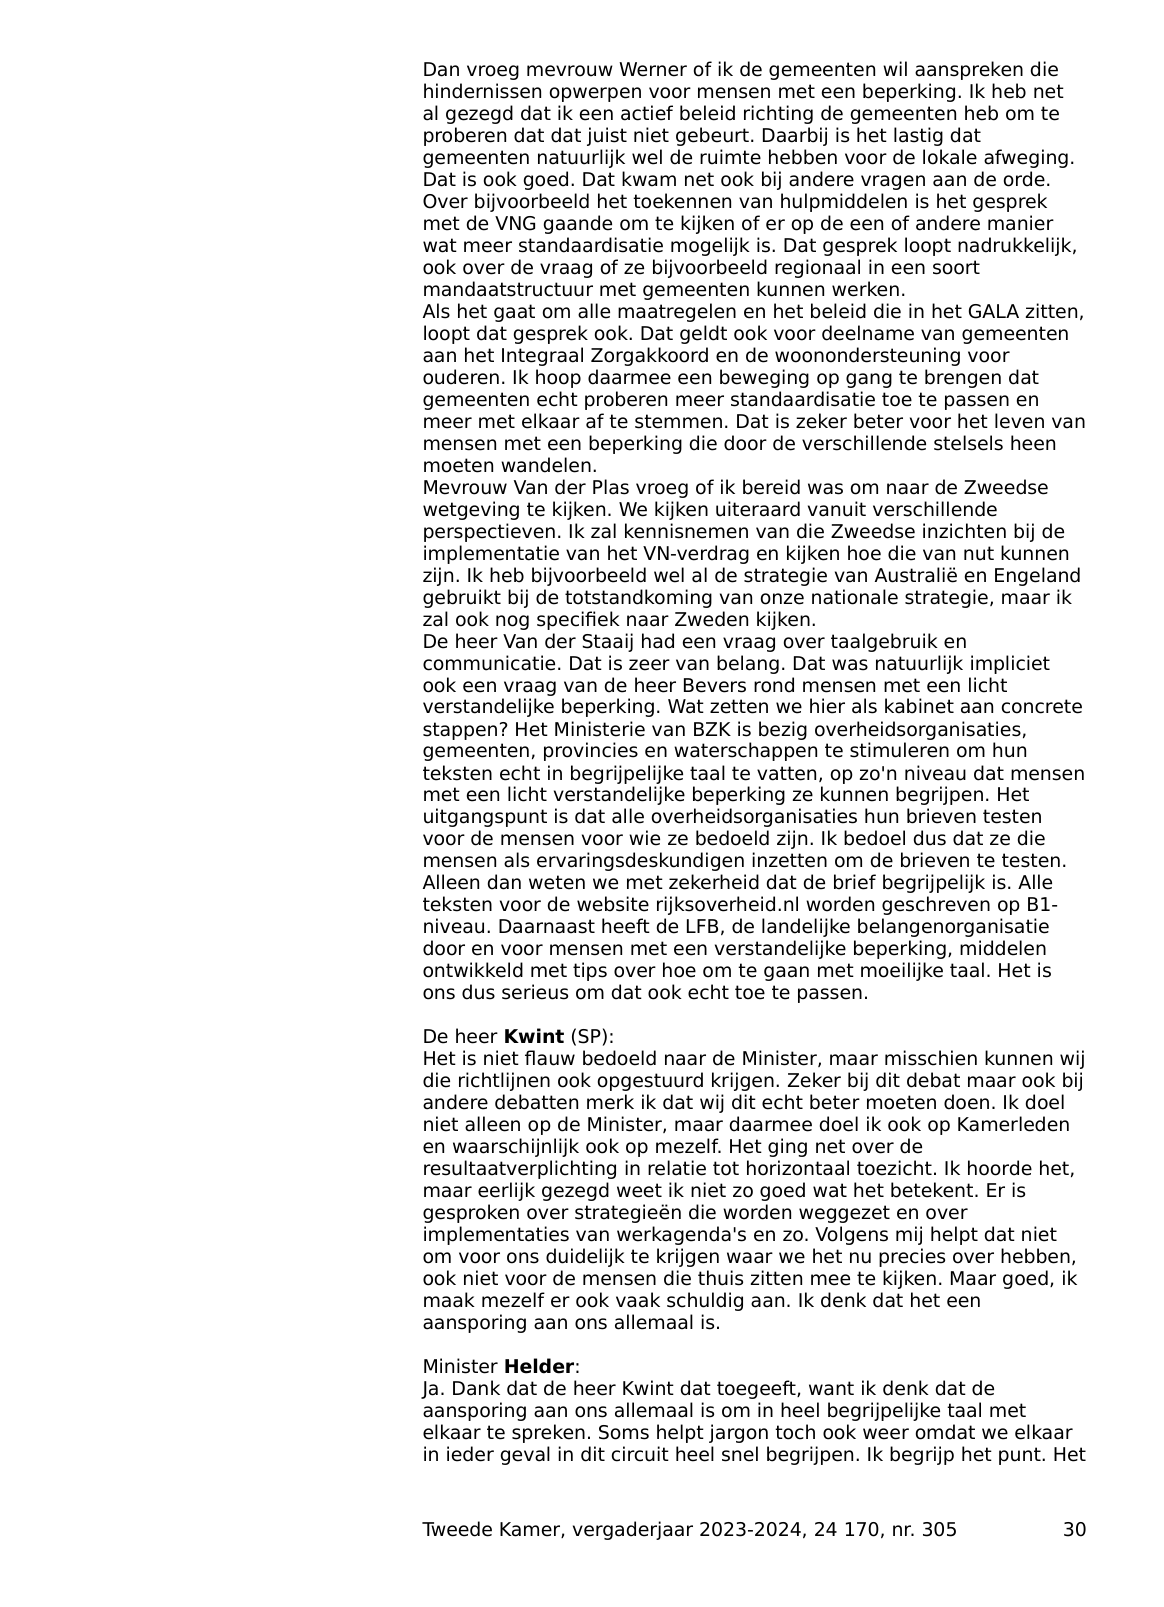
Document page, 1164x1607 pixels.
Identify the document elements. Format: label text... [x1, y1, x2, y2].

text Dan vroeg mevrouw Werner of ik de gemeenten wil aanspreken die hindernissen opwerpen voor mensen met een beperking. Ik heb net al gezegd dat ik een actief beleid richting de gemeenten heb om te proberen dat dat juist niet gebeurt. Daarbij is het lastig dat gemeenten natuurlijk wel de ruimte hebben voor de lokale afweging. Dat is ook goed. Dat kwam net ook bij andere vragen aan de orde. Over bijvoorbeeld het toekennen van hulpmiddelen is het gesprek met de VNG gaande om te kijken of er op de een of andere manier wat meer standaardisatie mogelijk is. Dat gesprek loopt nadrukkelijk, ook over de vraag of ze bijvoorbeeld regionaal in een soort mandaatstructuur met gemeenten kunnen werken. [422, 59, 1087, 301]
text Als het gaat om alle maatregelen en het beleid die in het GALA zitten, loopt dat gesprek ook. Dat geldt ook voor deelname van gemeenten aan het Integraal Zorgakkoord en de woonondersteuning voor ouderen. Ik hoop daarmee een beweging op gang te brengen dat gemeenten echt proberen meer standaardisatie toe te passen en meer met elkaar af te stemmen. Dat is zeker beter voor het leven van mensen met een beperking die door de verschillende stelsels heen moeten wandelen. [422, 301, 1087, 477]
text De heer Van der Staaij had een vraag over taalgebruik en communicatie. Dat is zeer van belang. Dat was natuurlijk impliciet ook een vraag van de heer Bevers rond mensen met een licht verstandelijke beperking. Wat zetten we hier als kabinet aan concrete stappen? Het Ministerie van BZK is bezig overheidsorganisaties, gemeenten, provincies en waterschappen te stimuleren om hun teksten echt in begrijpelijke taal te vatten, op zo'n niveau dat mensen met een licht verstandelijke beperking ze kunnen begrijpen. Het uitgangspunt is dat alle overheidsorganisaties hun brieven testen voor de mensen voor wie ze bedoeld zijn. Ik bedoel dus dat ze die mensen als ervaringsdeskundigen inzetten om de brieven te testen. Alleen dan weten we met zekerheid dat de brief begrijpelijk is. Alle teksten voor de website rijksoverheid.nl worden geschreven op B1-niveau. Daarnaast heeft de LFB, de landelijke belangenorganisatie door en voor mensen met een verstandelijke beperking, middelen ontwikkeld met tips over hoe om te gaan met moeilijke taal. Het is ons dus serieus om dat ook echt toe te passen. [422, 631, 1087, 1004]
text De heer Kwint (SP): [422, 1026, 1087, 1048]
text Mevrouw Van der Plas vroeg of ik bereid was om naar de Zweedse wetgeving te kijken. We kijken uiteraard vanuit verschillende perspectieven. Ik zal kennisnemen van die Zweedse inzichten bij de implementatie van het VN-verdrag en kijken hoe die van nut kunnen zijn. Ik heb bijvoorbeeld wel al de strategie van Australië en Engeland gebruikt bij de totstandkoming van onze nationale strategie, maar ik zal ook nog specifiek naar Zweden kijken. [422, 477, 1087, 631]
text Minister Helder: [422, 1356, 1087, 1378]
text Ja. Dank dat de heer Kwint dat toegeeft, want ik denk dat de aansporing aan ons allemaal is om in heel begrijpelijke taal met elkaar te spreken. Soms helpt jargon toch ook weer omdat we elkaar in ieder geval in dit circuit heel snel begrijpen. Ik begrijp het punt. Het [422, 1378, 1087, 1466]
text Het is niet flauw bedoeld naar de Minister, maar misschien kunnen wij die richtlijnen ook opgestuurd krijgen. Zeker bij dit debat maar ook bij andere debatten merk ik dat wij dit echt beter moeten doen. Ik doel niet alleen op de Minister, maar daarmee doel ik ook op Kamerleden en waarschijnlijk ook op mezelf. Het ging net over de resultaatverplichting in relatie tot horizontaal toezicht. Ik hoorde het, maar eerlijk gezegd weet ik niet zo goed wat het betekent. Er is gesproken over strategieën die worden weggezet en over implementaties van werkagenda's en zo. Volgens mij helpt dat niet om voor ons duidelijk te krijgen waar we het nu precies over hebben, ook niet voor de mensen die thuis zitten mee te kijken. Maar goed, ik maak mezelf er ook vaak schuldig aan. Ik denk dat het een aansporing aan ons allemaal is. [422, 1048, 1087, 1334]
